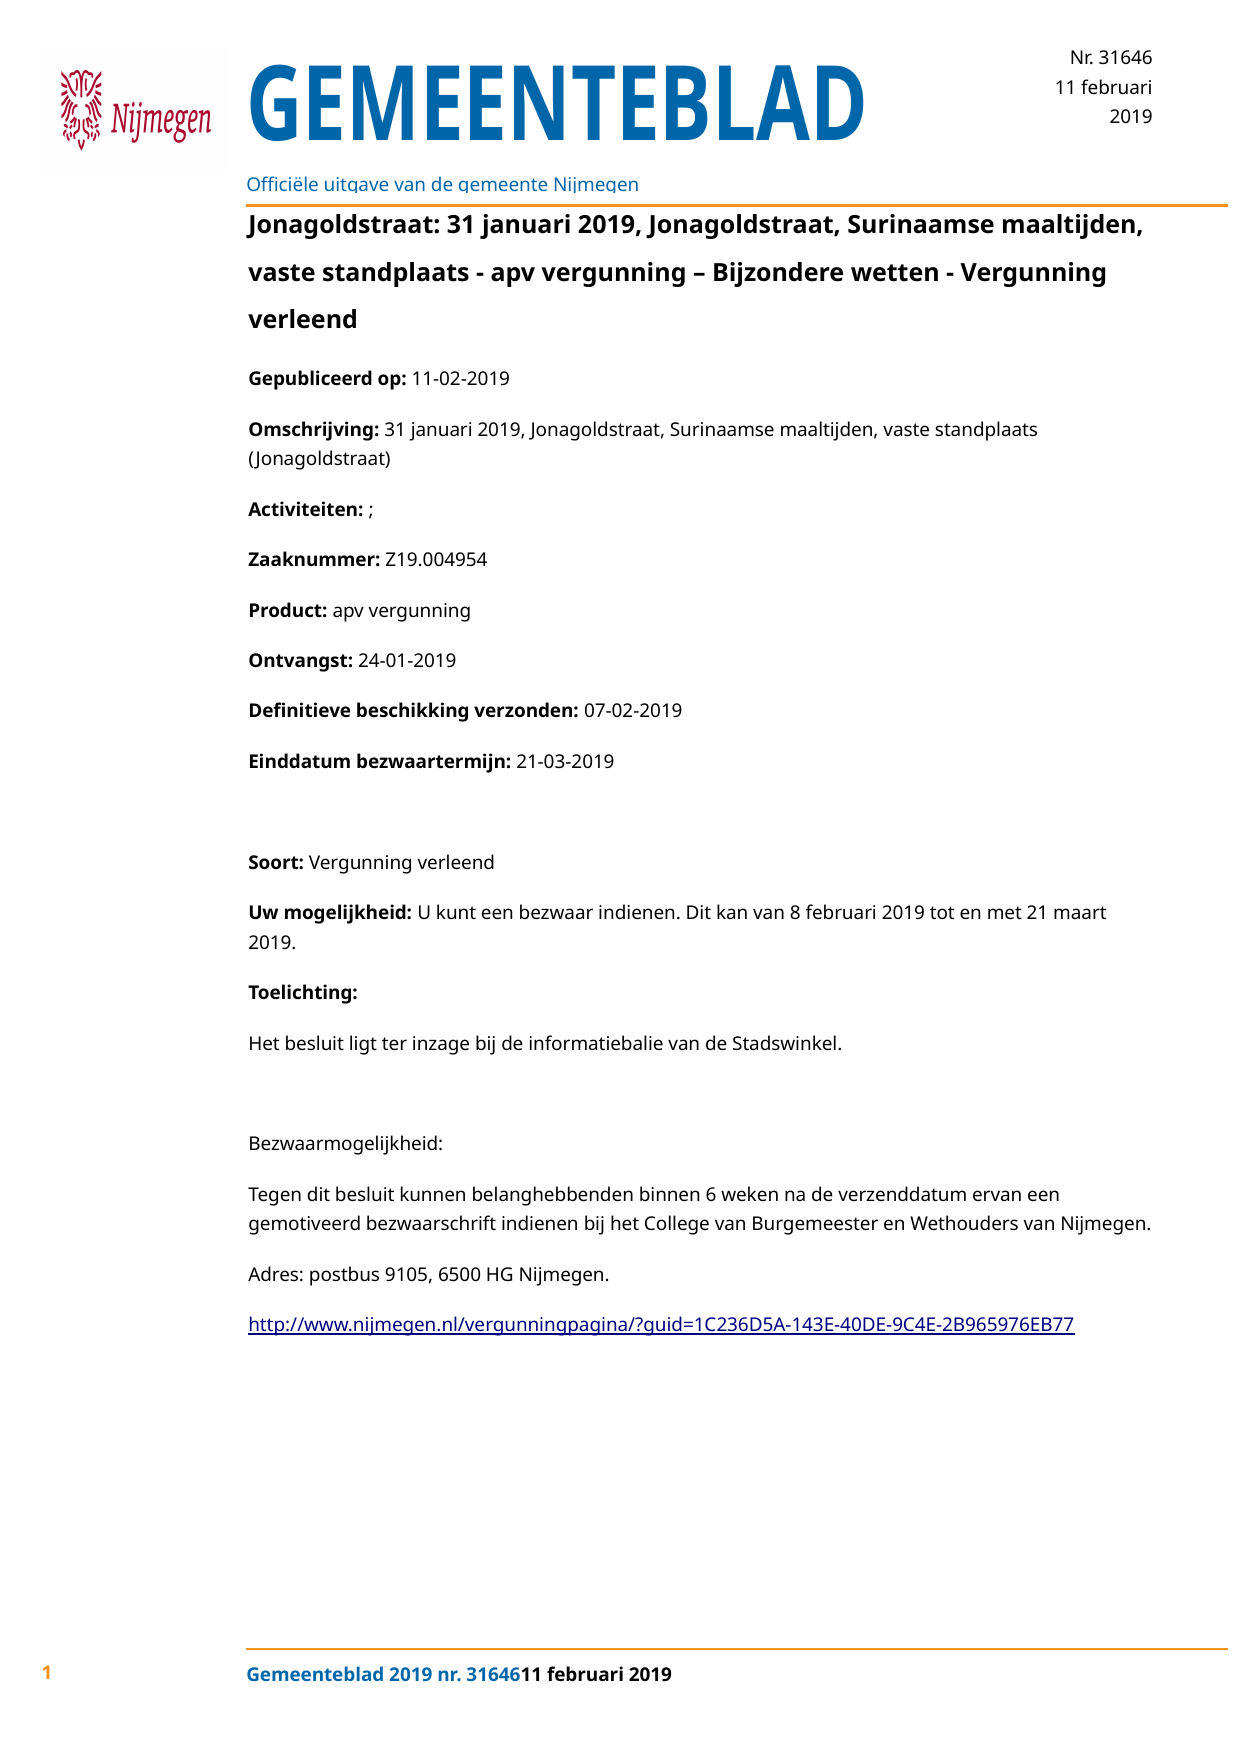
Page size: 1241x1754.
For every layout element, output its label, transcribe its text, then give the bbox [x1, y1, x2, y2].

picture [41, 47, 231, 172]
text Toelichting: [248, 979, 1152, 1005]
text Bezwaarmogelijkheid: [248, 1131, 1152, 1156]
text Omschrijving: 31 januari 2019, Jonagoldstraat, Surinaamse maaltijden, vaste standplaats (Jonagoldstraat) [248, 416, 1152, 471]
text Adres: postbus 9105, 6500 HG Nijmegen. [248, 1261, 1152, 1287]
text Soort: Vergunning verleend [248, 849, 1152, 874]
text Tegen dit besluit kunnen belanghebbenden binnen 6 weken na de verzenddatum ervan een gemotiveerd bezwaarschrift indienen bij het College van Burgemeester en Wethouders van Nijmegen. [248, 1181, 1152, 1236]
text Het besluit ligt ter inzage bij de informatiebalie van de Stadswinkel. [248, 1030, 1152, 1055]
text Definitieve beschikking verzonden: 07-02-2019 [248, 698, 1152, 723]
text Product: apv vergunning [248, 597, 1152, 622]
text Uw mogelijkheid: U kunt een bezwaar indienen. Dit kan van 8 februari 2019 tot en met 21 maart 2019. [248, 899, 1152, 954]
text Zaaknummer: Z19.004954 [248, 546, 1152, 572]
text Activiteiten: ; [248, 496, 1152, 522]
text http://www.nijmegen.nl/vergunningpagina/?guid=1C236D5A-143E-40DE-9C4E-2B965976EB77 [248, 1311, 1152, 1337]
text Gepubliceerd op: 11-02-2019 [248, 366, 1152, 391]
text Ontvangst: 24-01-2019 [248, 647, 1152, 673]
text Einddatum bezwaartermijn: 21-03-2019 [248, 748, 1152, 774]
text Jonagoldstraat: 31 januari 2019, Jonagoldstraat, Surinaamse maaltijden, vaste standplaats - apv vergunning – Bijzondere wetten - Vergunning verleend [248, 207, 1152, 336]
